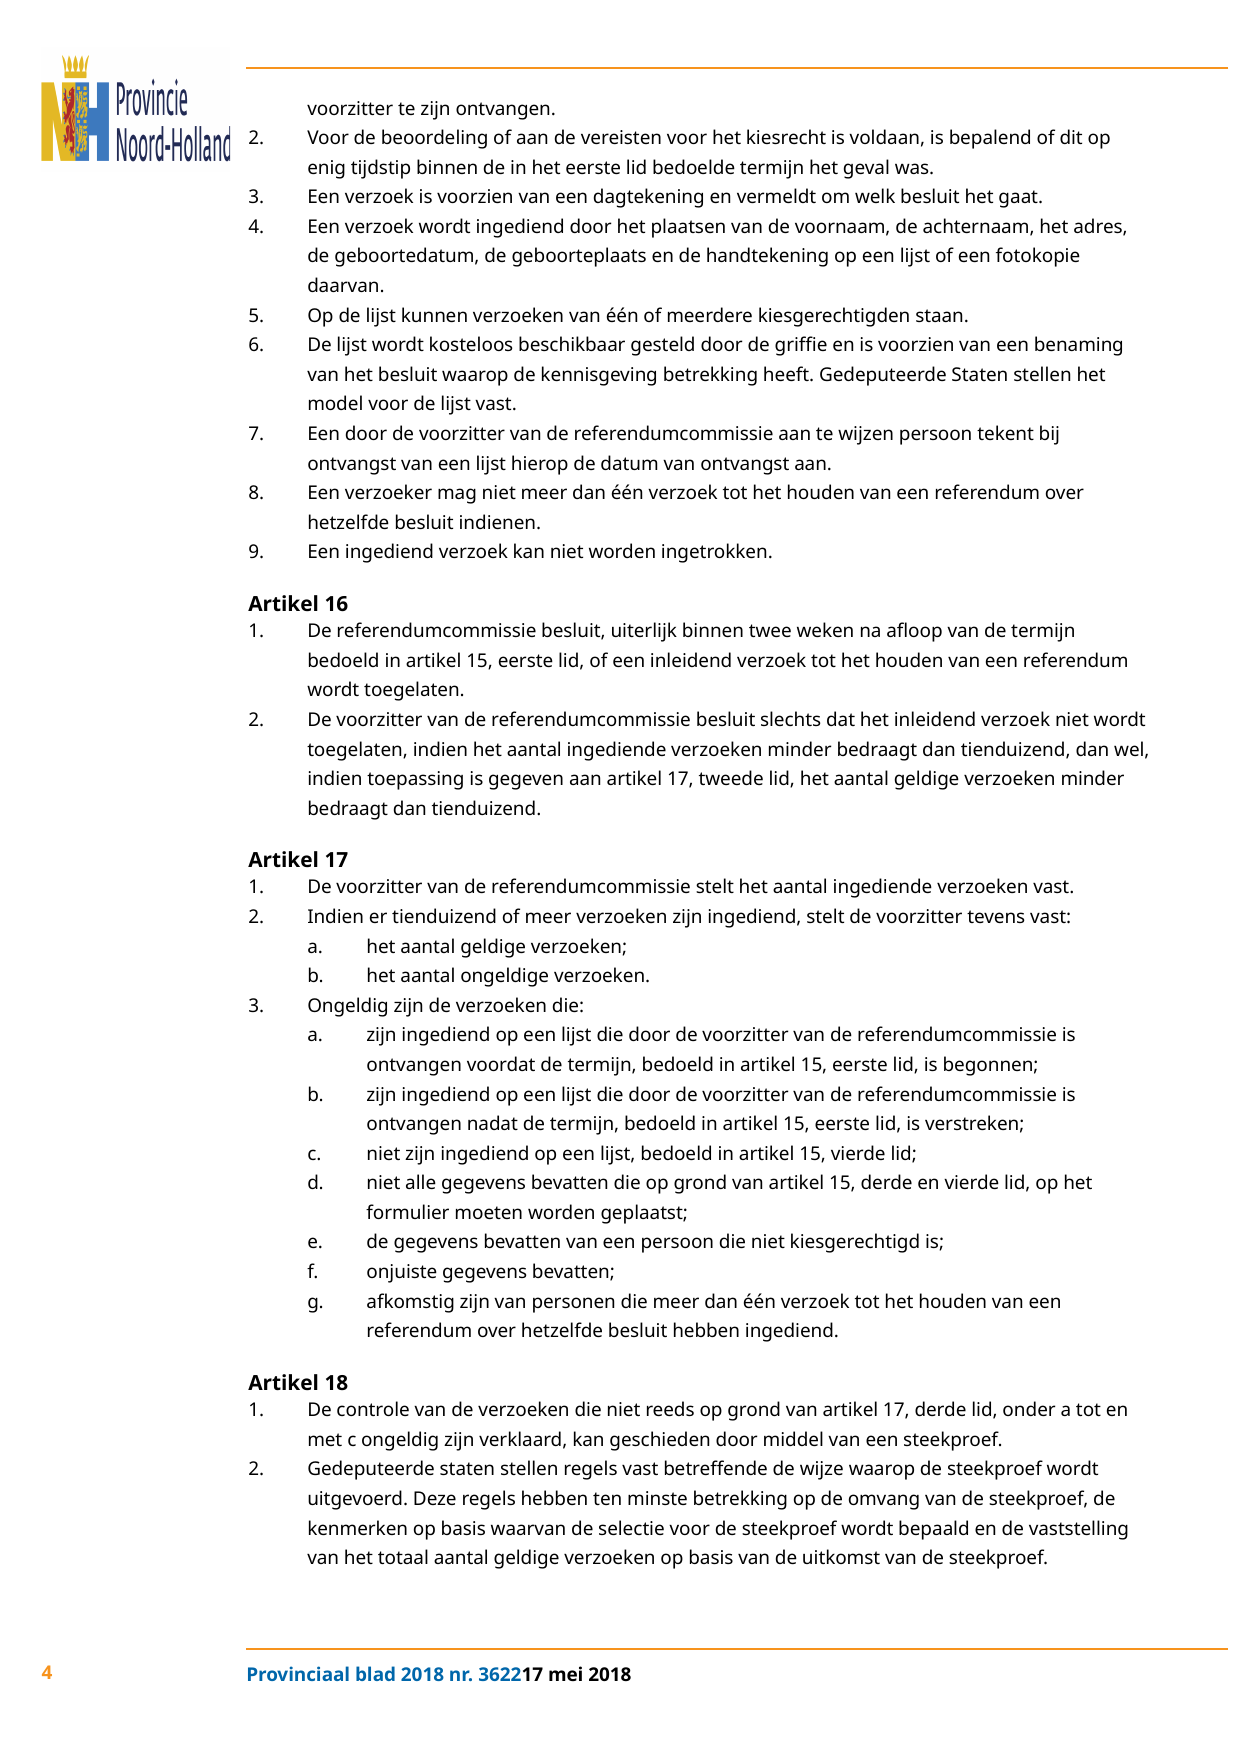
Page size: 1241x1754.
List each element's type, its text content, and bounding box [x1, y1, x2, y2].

list De voorzitter van de referendumcommissie besluit slechts dat het inleidend verzoek niet wordt toegelaten, indien het aantal ingediende verzoeken minder bedraagt dan tienduizend, dan wel, indien toepassing is gegeven aan artikel 17, tweede lid, het aantal geldige verzoeken minder bedraagt dan tienduizend. [248, 706, 1152, 821]
list onjuiste gegevens bevatten; [307, 1258, 1152, 1284]
list Een ingediend verzoek kan niet worden ingetrokken. [248, 538, 1152, 564]
list afkomstig zijn van personen die meer dan één verzoek tot het houden van een referendum over hetzelfde besluit hebben ingediend. [307, 1288, 1152, 1343]
list Een verzoek is voorzien van een dagtekening en vermeldt om welk besluit het gaat. [248, 183, 1152, 209]
list De voorzitter van de referendumcommissie stelt het aantal ingediende verzoeken vast. [248, 874, 1152, 899]
list niet zijn ingediend op een lijst, bedoeld in artikel 15, vierde lid; [307, 1140, 1152, 1166]
list Gedeputeerde staten stellen regels vast betreffende de wijze waarop de steekproef wordt uitgevoerd. Deze regels hebben ten minste betrekking op de omvang van de steekproef, de kenmerken op basis waarvan de selectie voor de steekproef wordt bepaald en de vaststelling van het totaal aantal geldige verzoeken op basis van de uitkomst van de steekproef. [248, 1456, 1152, 1570]
text Artikel 16 [248, 589, 1152, 617]
list De controle van de verzoeken die niet reeds op grond van artikel 17, derde lid, onder a tot en met c ongeldig zijn verklaard, kan geschieden door middel van een steekproef. [248, 1396, 1152, 1452]
list Ongeldig zijn de verzoeken die: [248, 992, 1152, 1018]
list niet alle gegevens bevatten die op grond van artikel 15, derde en vierde lid, op het formulier moeten worden geplaatst; [307, 1169, 1152, 1225]
list zijn ingediend op een lijst die door de voorzitter van de referendumcommissie is ontvangen voordat de termijn, bedoeld in artikel 15, eerste lid, is begonnen; [307, 1022, 1152, 1077]
list het aantal ongeldige verzoeken. [307, 962, 1152, 988]
list Een door de voorzitter van de referendumcommissie aan te wijzen persoon tekent bij ontvangst van een lijst hierop de datum van ontvangst aan. [248, 420, 1152, 476]
picture [41, 47, 231, 172]
list De referendumcommissie besluit, uiterlijk binnen twee weken na afloop van de termijn bedoeld in artikel 15, eerste lid, of een inleidend verzoek tot het houden van een referendum wordt toegelaten. [248, 617, 1152, 702]
list De lijst wordt kosteloos beschikbaar gesteld door de griffie en is voorzien van een benaming van het besluit waarop de kennisgeving betrekking heeft. Gedeputeerde Staten stellen het model voor de lijst vast. [248, 331, 1152, 416]
list Op de lijst kunnen verzoeken van één of meerdere kiesgerechtigden staan. [248, 302, 1152, 328]
text Artikel 18 [248, 1368, 1152, 1396]
list Indien er tienduizend of meer verzoeken zijn ingediend, stelt de voorzitter tevens vast: [248, 903, 1152, 929]
list Een verzoeker mag niet meer dan één verzoek tot het houden van een referendum over hetzelfde besluit indienen. [248, 479, 1152, 535]
list voorzitter te zijn ontvangen. [248, 95, 1152, 121]
list Voor de beoordeling of aan de vereisten voor het kiesrecht is voldaan, is bepalend of dit op enig tijdstip binnen de in het eerste lid bedoelde termijn het geval was. [248, 124, 1152, 180]
list zijn ingediend op een lijst die door de voorzitter van de referendumcommissie is ontvangen nadat de termijn, bedoeld in artikel 15, eerste lid, is verstreken; [307, 1081, 1152, 1136]
text Artikel 17 [248, 845, 1152, 874]
list het aantal geldige verzoeken; [307, 933, 1152, 959]
list Een verzoek wordt ingediend door het plaatsen van de voornaam, de achternaam, het adres, de geboortedatum, de geboorteplaats en de handtekening op een lijst of een fotokopie daarvan. [248, 213, 1152, 298]
list de gegevens bevatten van een persoon die niet kiesgerechtigd is; [307, 1229, 1152, 1254]
